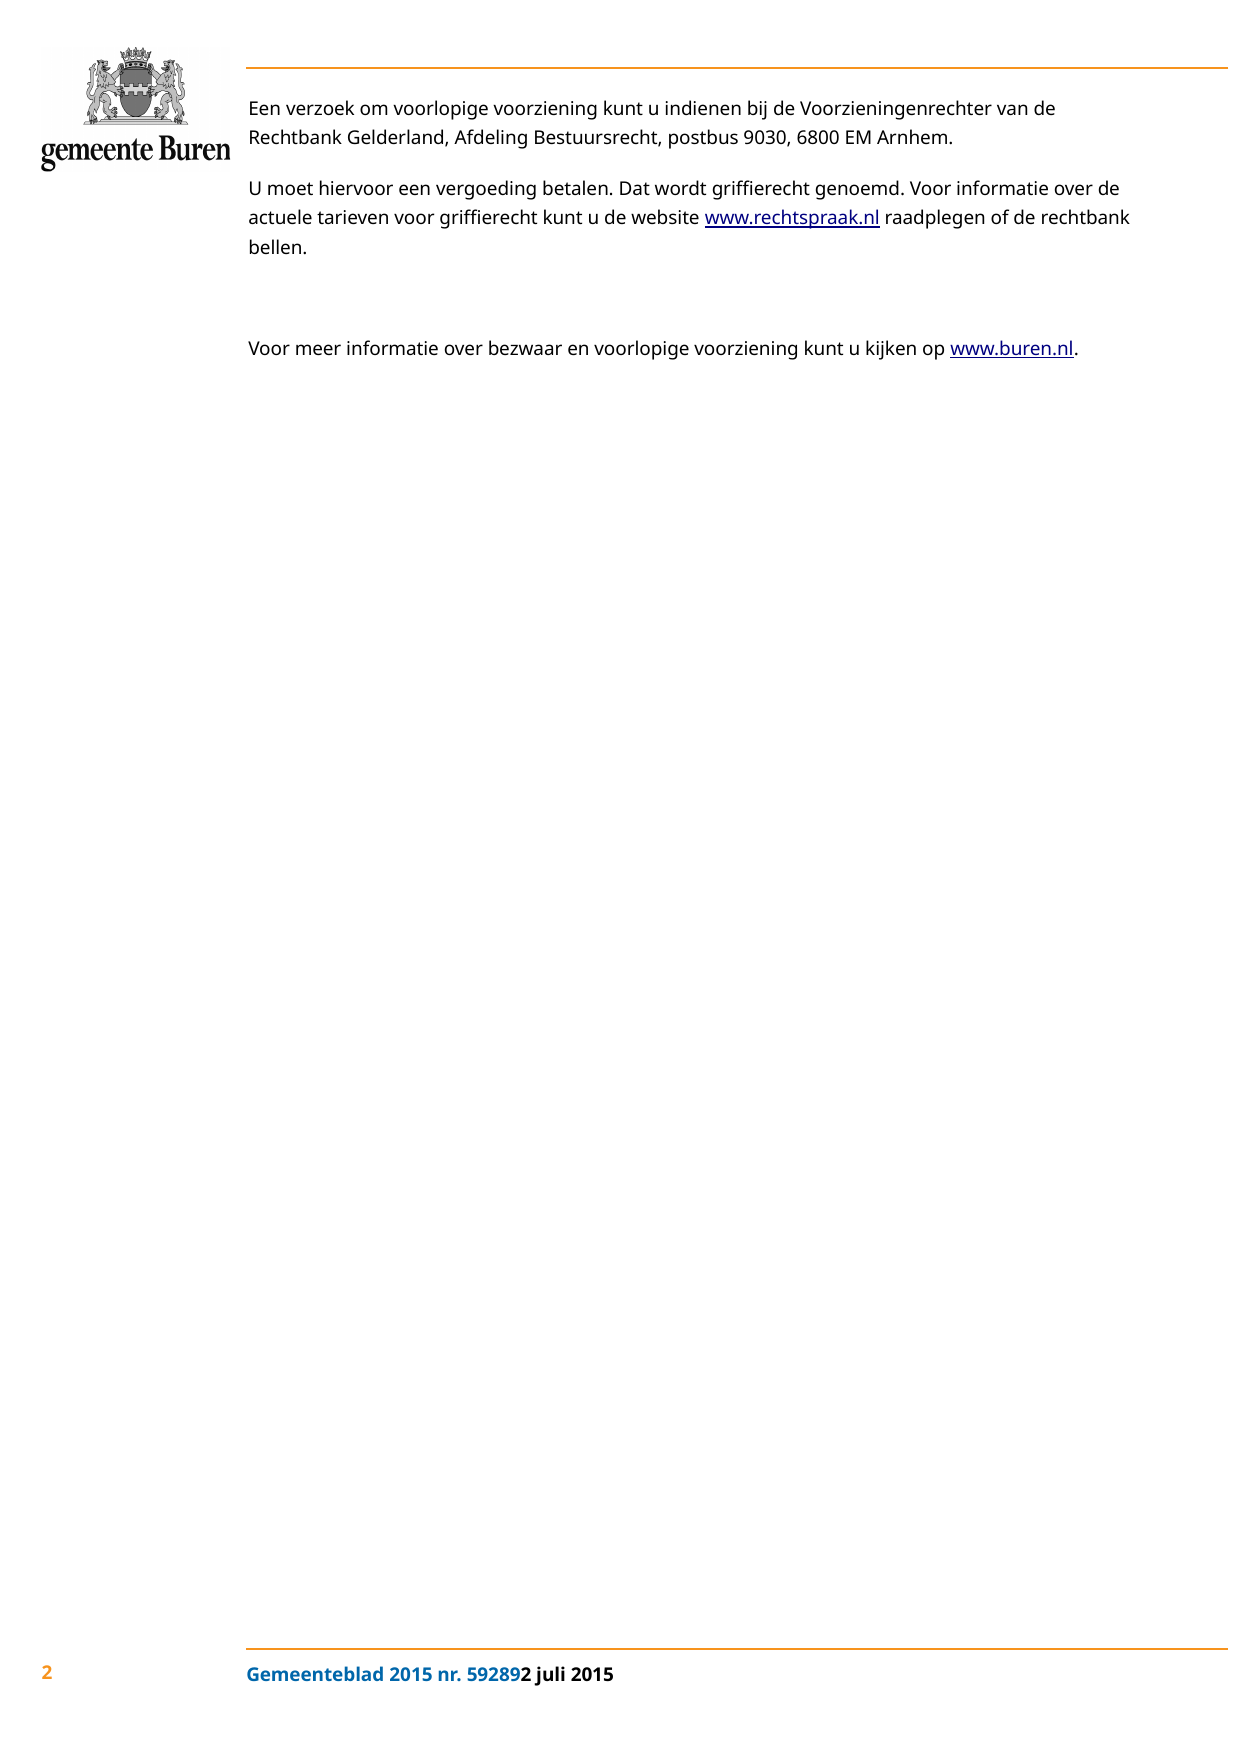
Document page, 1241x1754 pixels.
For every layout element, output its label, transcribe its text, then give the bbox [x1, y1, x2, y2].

picture [41, 47, 231, 172]
text U moet hiervoor een vergoeding betalen. Dat wordt griffierecht genoemd. Voor informatie over de actuele tarieven voor griffierecht kunt u de website www.rechtspraak.nl raadplegen of de rechtbank bellen. [248, 175, 1152, 260]
text Een verzoek om voorlopige voorziening kunt u indienen bij de Voorzieningenrechter van de Rechtbank Gelderland, Afdeling Bestuursrecht, postbus 9030, 6800 EM Arnhem. [248, 95, 1152, 150]
text Voor meer informatie over bezwaar en voorlopige voorziening kunt u kijken op www.buren.nl. [248, 335, 1152, 361]
